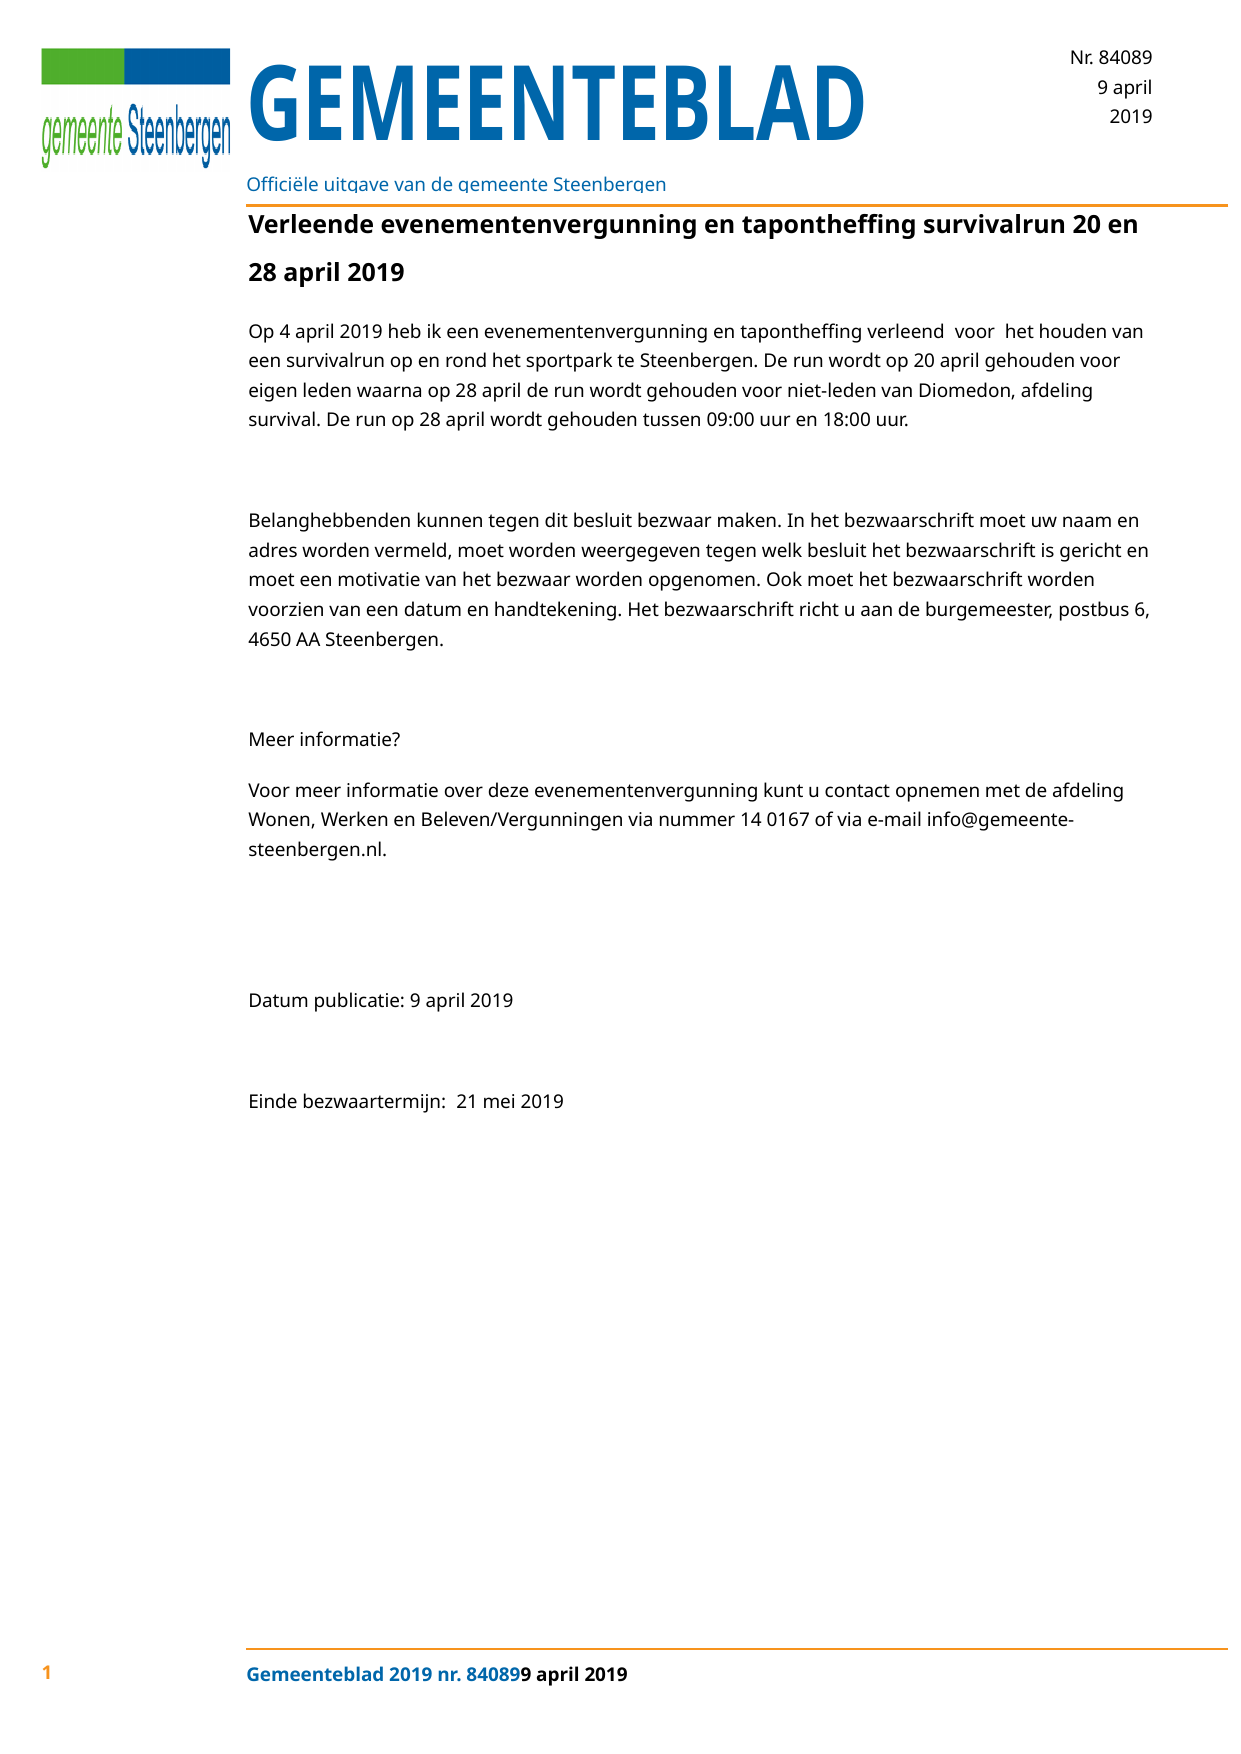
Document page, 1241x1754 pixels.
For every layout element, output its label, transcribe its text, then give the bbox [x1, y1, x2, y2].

text Einde bezwaartermijn: 21 mei 2019 [248, 1088, 1152, 1114]
text Op 4 april 2019 heb ik een evenementenvergunning en tapontheffing verleend voor het houden van een survivalrun op en rond het sportpark te Steenbergen. De run wordt op 20 april gehouden voor eigen leden waarna op 28 april de run wordt gehouden voor niet-leden van Diomedon, afdeling survival. De run op 28 april wordt gehouden tussen 09:00 uur en 18:00 uur. [248, 318, 1152, 432]
text Belanghebbenden kunnen tegen dit besluit bezwaar maken. In het bezwaarschrift moet uw naam en adres worden vermeld, moet worden weergegeven tegen welk besluit het bezwaarschrift is gericht en moet een motivatie van het bezwaar worden opgenomen. Ook moet het bezwaarschrift worden voorzien van een datum en handtekening. Het bezwaarschrift richt u aan de burgemeester, postbus 6, 4650 AA Steenbergen. [248, 507, 1152, 652]
picture [41, 47, 231, 172]
text Voor meer informatie over deze evenementenvergunning kunt u contact opnemen met de afdeling Wonen, Werken en Beleven/Vergunningen via nummer 14 0167 of via e-mail info@gemeente-steenbergen.nl. [248, 777, 1152, 862]
text Meer informatie? [248, 727, 1152, 752]
text Verleende evenementenvergunning en tapontheffing survivalrun 20 en 28 april 2019 [248, 207, 1152, 288]
text ­ [248, 887, 1152, 912]
text Datum publicatie: 9 april 2019 [248, 987, 1152, 1013]
